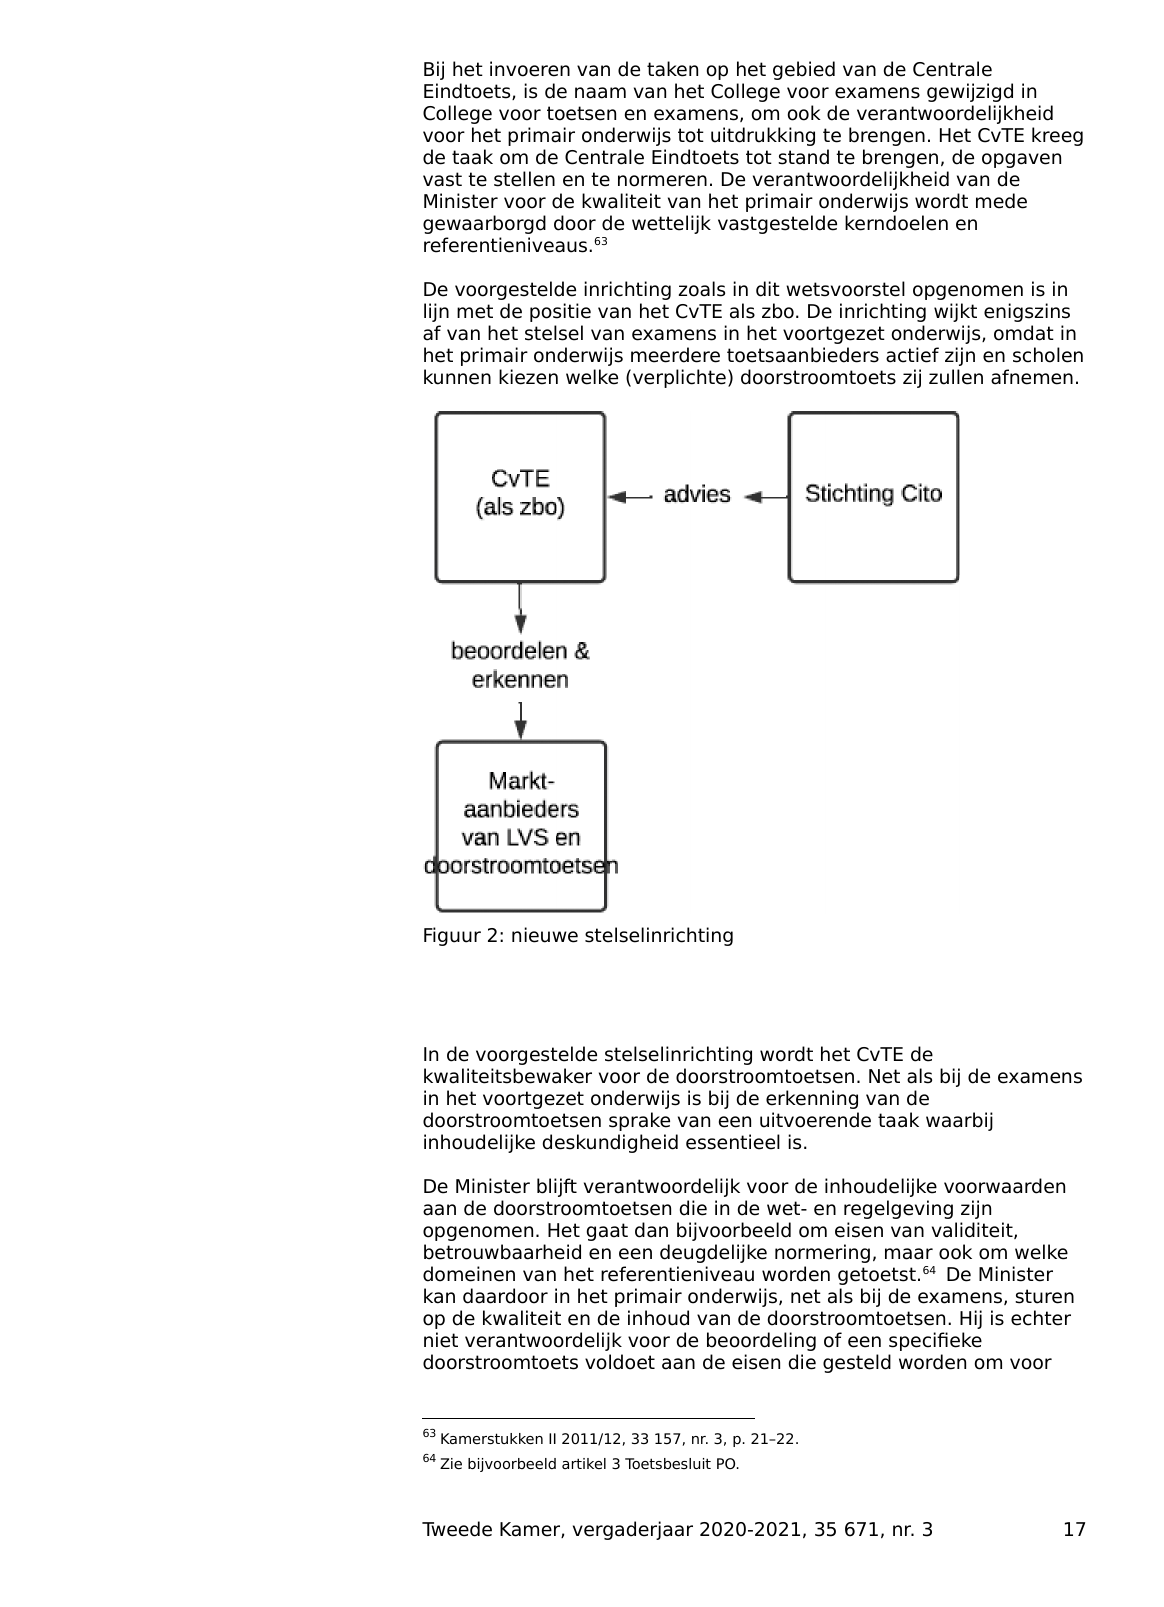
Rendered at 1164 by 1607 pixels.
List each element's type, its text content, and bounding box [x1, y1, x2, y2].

picture [422, 411, 960, 914]
text Bij het invoeren van de taken op het gebied van de Centrale Eindtoets, is de naam van het College voor examens gewijzigd in College voor toetsen en examens, om ook de verantwoordelijkheid voor het primair onderwijs tot uitdrukking te brengen. Het CvTE kreeg de taak om de Centrale Eindtoets tot stand te brengen, de opgaven vast te stellen en te normeren. De verantwoordelijkheid van de Minister voor de kwaliteit van het primair onderwijs wordt mede gewaarborgd door de wettelijk vastgestelde kerndoelen en referentieniveaus. [422, 59, 1087, 257]
text In de voorgestelde stelselinrichting wordt het CvTE de kwaliteitsbewaker voor de doorstroomtoetsen. Net als bij de examens in het voortgezet onderwijs is bij de erkenning van de doorstroomtoetsen sprake van een uitvoerende taak waarbij inhoudelijke deskundigheid essentieel is. [422, 1044, 1087, 1154]
text Zie bijvoorbeeld artikel 3 Toetsbesluit PO. [422, 1452, 1087, 1474]
text De Minister blijft verantwoordelijk voor de inhoudelijke voorwaarden aan de doorstroomtoetsen die in de wet- en regelgeving zijn opgenomen. Het gaat dan bijvoorbeeld om eisen van validiteit, betrouwbaarheid en een deugdelijke normering, maar ook om welke domeinen van het referentieniveau worden getoetst. De Minister kan daardoor in het primair onderwijs, net als bij de examens, sturen op de kwaliteit en de inhoud van de doorstroomtoetsen. Hij is echter niet verantwoordelijk voor de beoordeling of een specifieke doorstroomtoets voldoet aan de eisen die gesteld worden om voor [422, 1176, 1087, 1374]
text De voorgestelde inrichting zoals in dit wetsvoorstel opgenomen is in lijn met de positie van het CvTE als zbo. De inrichting wijkt enigszins af van het stelsel van examens in het voortgezet onderwijs, omdat in het primair onderwijs meerdere toetsaanbieders actief zijn en scholen kunnen kiezen welke (verplichte) doorstroomtoets zij zullen afnemen. [422, 279, 1087, 389]
text Kamerstukken II 2011/12, 33 157, nr. 3, p. 21–22. [422, 1427, 1087, 1449]
text Figuur 2: nieuwe stelselinrichting [422, 925, 960, 947]
